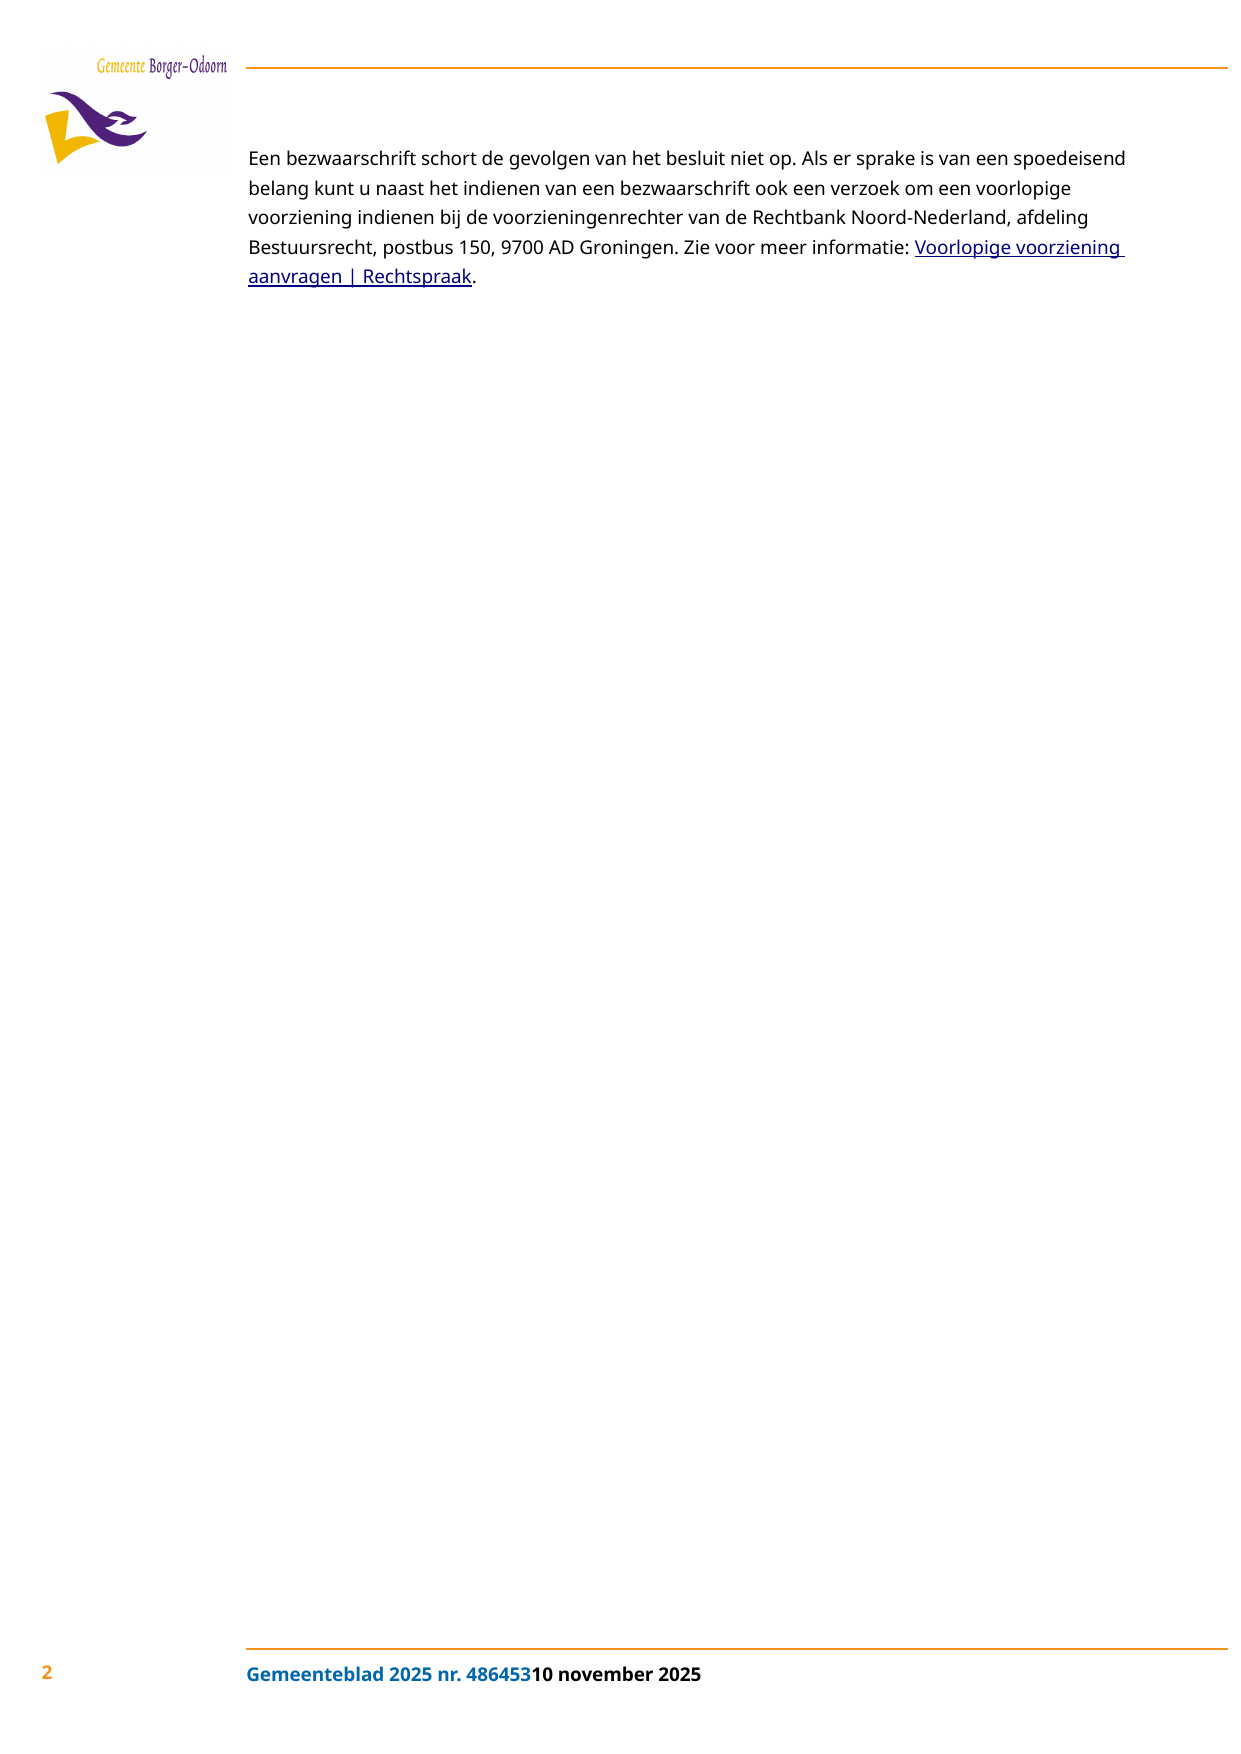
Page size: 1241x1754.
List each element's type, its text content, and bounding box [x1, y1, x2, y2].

picture [41, 47, 231, 172]
text Een bezwaarschrift schort de gevolgen van het besluit niet op. Als er sprake is van een spoedeisend belang kunt u naast het indienen van een bezwaarschrift ook een verzoek om een voorlopige voorziening indienen bij de voorzieningenrechter van de Rechtbank Noord-Nederland, afdeling Bestuursrecht, postbus 150, 9700 AD Groningen. Zie voor meer informatie: Voorlopige voorziening aanvragen | Rechtspraak. [248, 145, 1152, 289]
